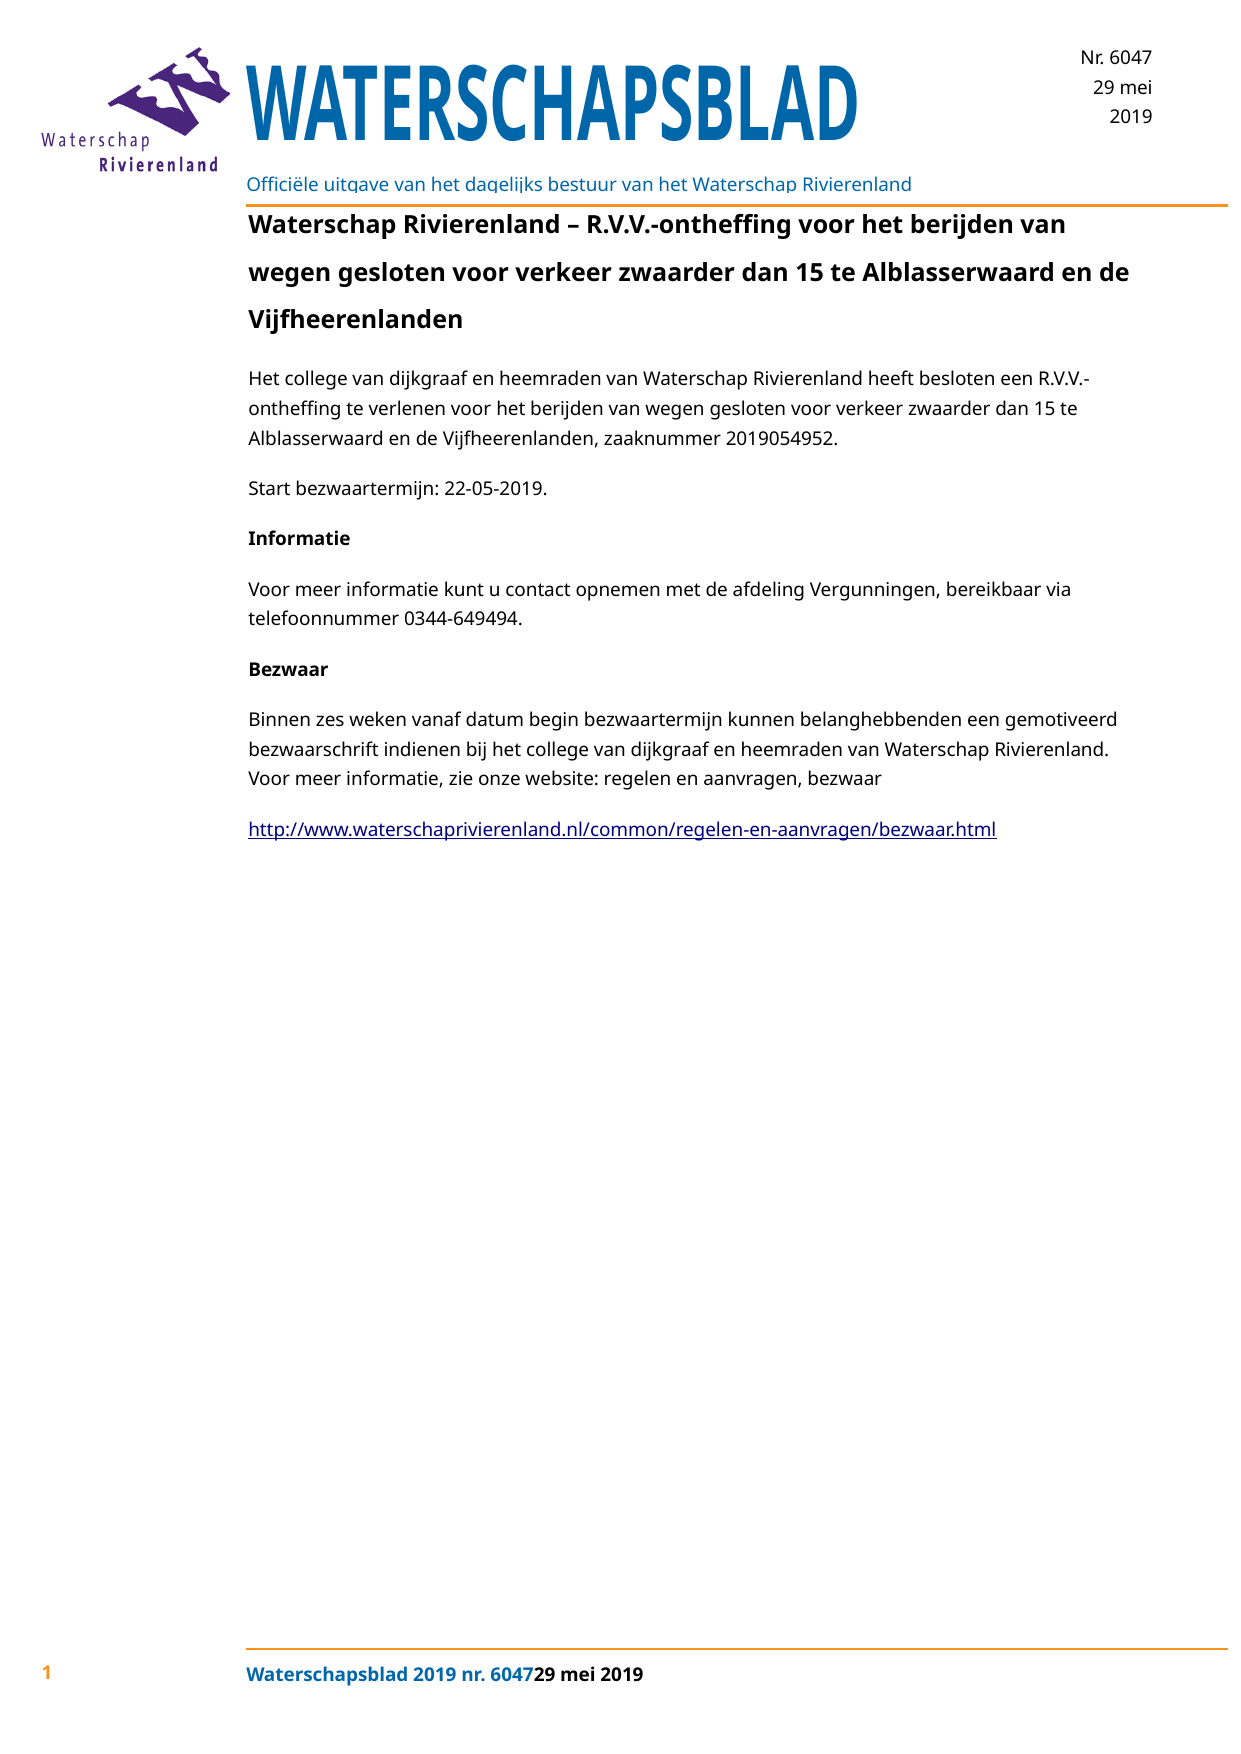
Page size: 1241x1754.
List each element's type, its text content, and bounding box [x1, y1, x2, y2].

text Voor meer informatie kunt u contact opnemen met de afdeling Vergunningen, bereikbaar via telefoonnummer 0344-649494. [248, 576, 1152, 631]
text Het college van dijkgraaf en heemraden van Waterschap Rivierenland heeft besloten een R.V.V.-ontheffing te verlenen voor het berijden van wegen gesloten voor verkeer zwaarder dan 15 te Alblasserwaard en de Vijfheerenlanden, zaaknummer 2019054952. [248, 366, 1152, 450]
text Informatie [248, 526, 1152, 551]
text Start bezwaartermijn: 22-05-2019. [248, 475, 1152, 501]
text Binnen zes weken vanaf datum begin bezwaartermijn kunnen belanghebbenden een gemotiveerd bezwaarschrift indienen bij het college van dijkgraaf en heemraden van Waterschap Rivierenland. Voor meer informatie, zie onze website: regelen en aanvragen, bezwaar [248, 706, 1152, 791]
text http://www.waterschaprivierenland.nl/common/regelen-en-aanvragen/bezwaar.html [248, 816, 1152, 842]
picture [41, 47, 231, 172]
text Waterschap Rivierenland – R.V.V.-ontheffing voor het berijden van wegen gesloten voor verkeer zwaarder dan 15 te Alblasserwaard en de Vijfheerenlanden [248, 207, 1152, 336]
text Bezwaar [248, 656, 1152, 682]
